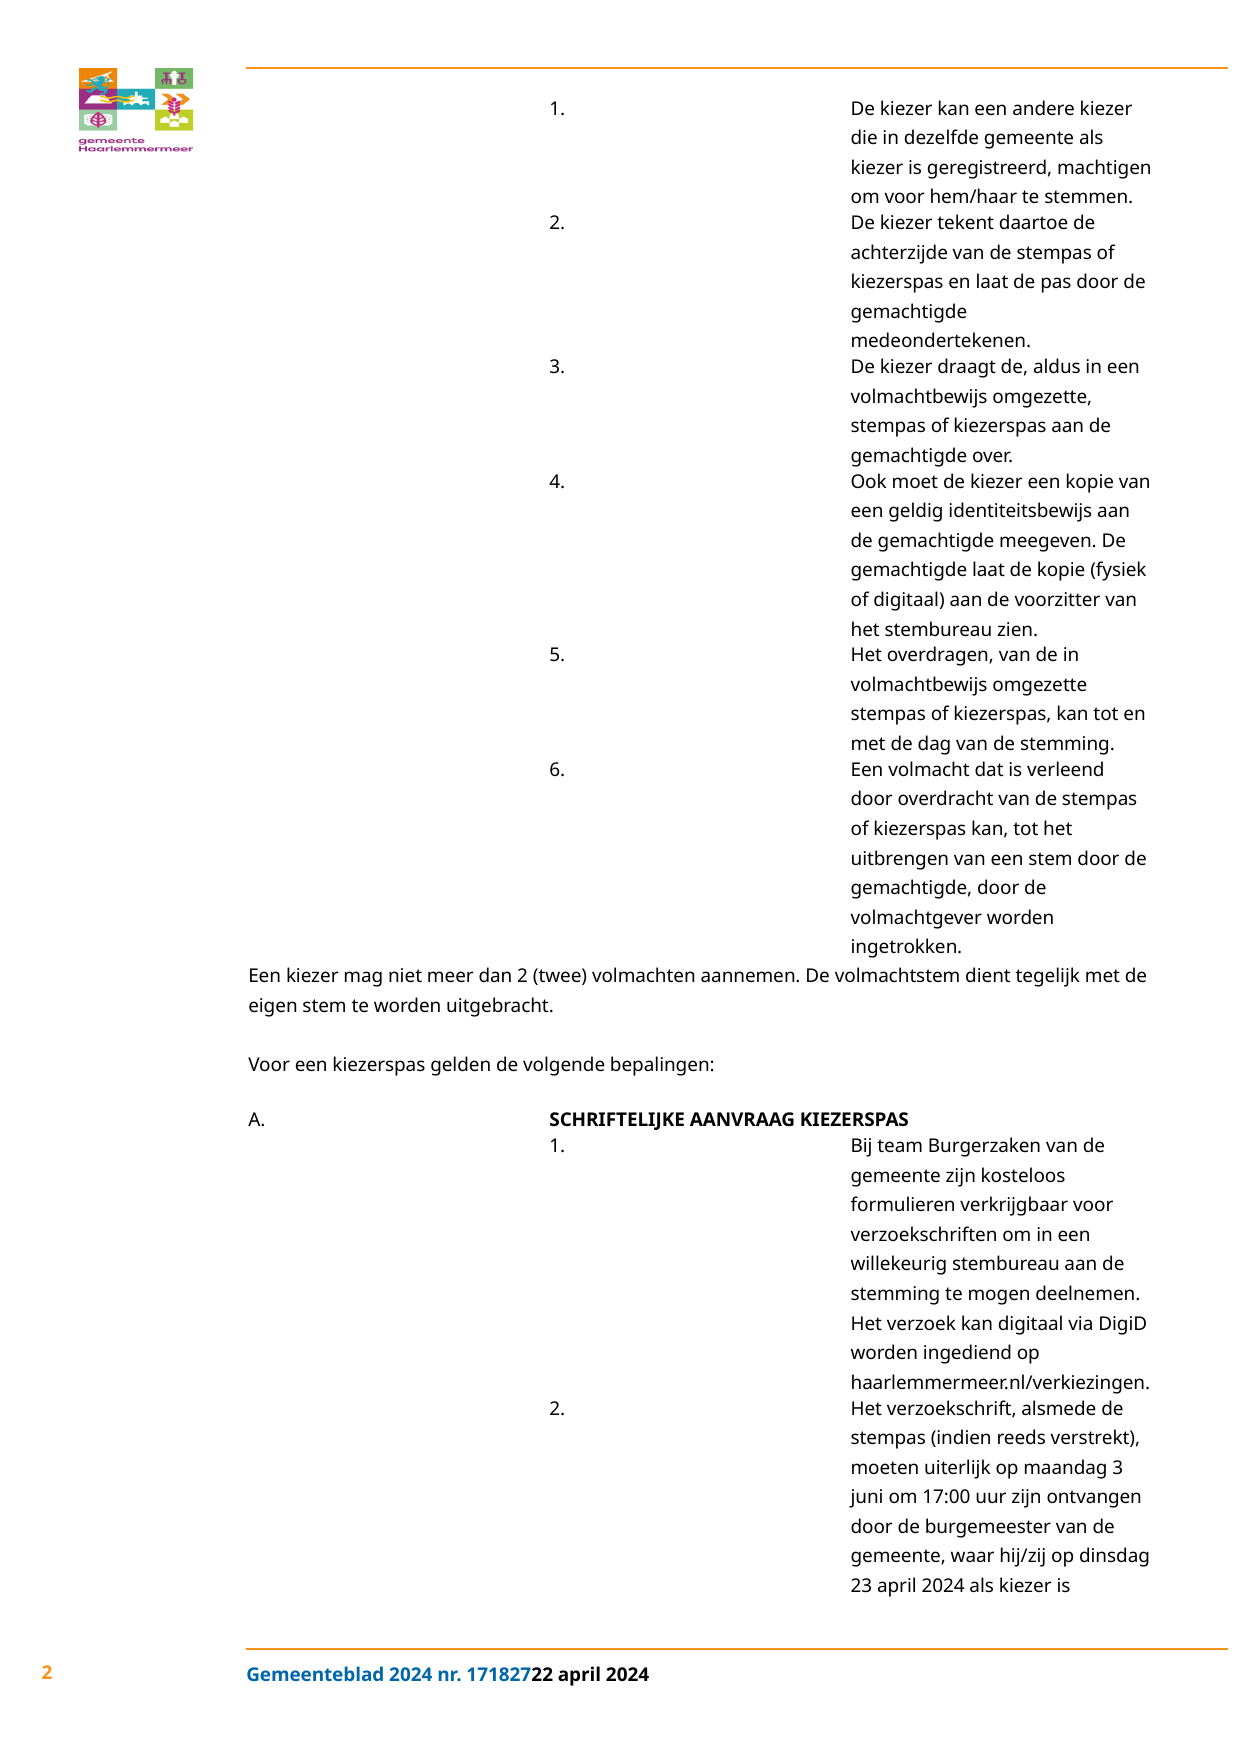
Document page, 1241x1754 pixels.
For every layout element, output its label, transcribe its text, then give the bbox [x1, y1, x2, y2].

table_cell 2. [549, 1395, 850, 1598]
table_cell [248, 95, 549, 209]
table_header [248, 1081, 549, 1107]
table_cell 6. [549, 756, 850, 959]
table_header [549, 1081, 850, 1107]
table_header [850, 1081, 1152, 1107]
table_cell [248, 209, 549, 353]
table_cell 2. [549, 209, 850, 353]
table_cell SCHRIFTELIJKE AANVRAAG KIEZERSPAS [549, 1107, 1152, 1132]
table_cell [248, 756, 549, 959]
table_cell [248, 468, 549, 641]
table_cell Het verzoekschrift, alsmede de stempas (indien reeds verstrekt), moeten uiterlijk op maandag 3 juni om 17:00 uur zijn ontvangen door de burgemeester van de gemeente, waar hij/zij op dinsdag 23 april 2024 als kiezer is [850, 1395, 1152, 1598]
table_cell 3. [549, 353, 850, 468]
table_cell De kiezer tekent daartoe de achterzijde van de stempas of kiezerspas en laat de pas door de gemachtigde medeondertekenen. [850, 209, 1152, 353]
text Voor een kiezerspas gelden de volgende bepalingen: [248, 1051, 1152, 1077]
text Een kiezer mag niet meer dan 2 (twee) volmachten aannemen. De volmachtstem dient tegelijk met de eigen stem te worden uitgebracht. [248, 962, 1152, 1018]
table_cell De kiezer draagt de, aldus in een volmachtbewijs omgezette, stempas of kiezerspas aan de gemachtigde over. [850, 353, 1152, 468]
table_cell 1. [549, 1132, 850, 1395]
table_cell A. [248, 1107, 549, 1132]
table_cell [248, 353, 549, 468]
table_cell Een volmacht dat is verleend door overdracht van de stempas of kiezerspas kan, tot het uitbrengen van een stem door de gemachtigde, door de volmachtgever worden ingetrokken. [850, 756, 1152, 959]
picture [41, 47, 231, 172]
table_cell 1. [549, 95, 850, 209]
table_cell Ook moet de kiezer een kopie van een geldig identiteitsbewijs aan de gemachtigde meegeven. De gemachtigde laat de kopie (fysiek of digitaal) aan de voorzitter van het stembureau zien. [850, 468, 1152, 641]
table_cell [248, 1395, 549, 1598]
table_cell De kiezer kan een andere kiezer die in dezelfde gemeente als kiezer is geregistreerd, machtigen om voor hem/haar te stemmen. [850, 95, 1152, 209]
table_cell 5. [549, 641, 850, 756]
table_cell Bij team Burgerzaken van de gemeente zijn kosteloos formulieren verkrijgbaar voor verzoekschriften om in een willekeurig stembureau aan de stemming te mogen deelnemen. Het verzoek kan digitaal via DigiD worden ingediend op haarlemmermeer.nl/verkiezingen. [850, 1132, 1152, 1395]
table_cell 4. [549, 468, 850, 641]
table_cell [248, 641, 549, 756]
table_cell Het overdragen, van de in volmachtbewijs omgezette stempas of kiezerspas, kan tot en met de dag van de stemming. [850, 641, 1152, 756]
table_cell [248, 1132, 549, 1395]
